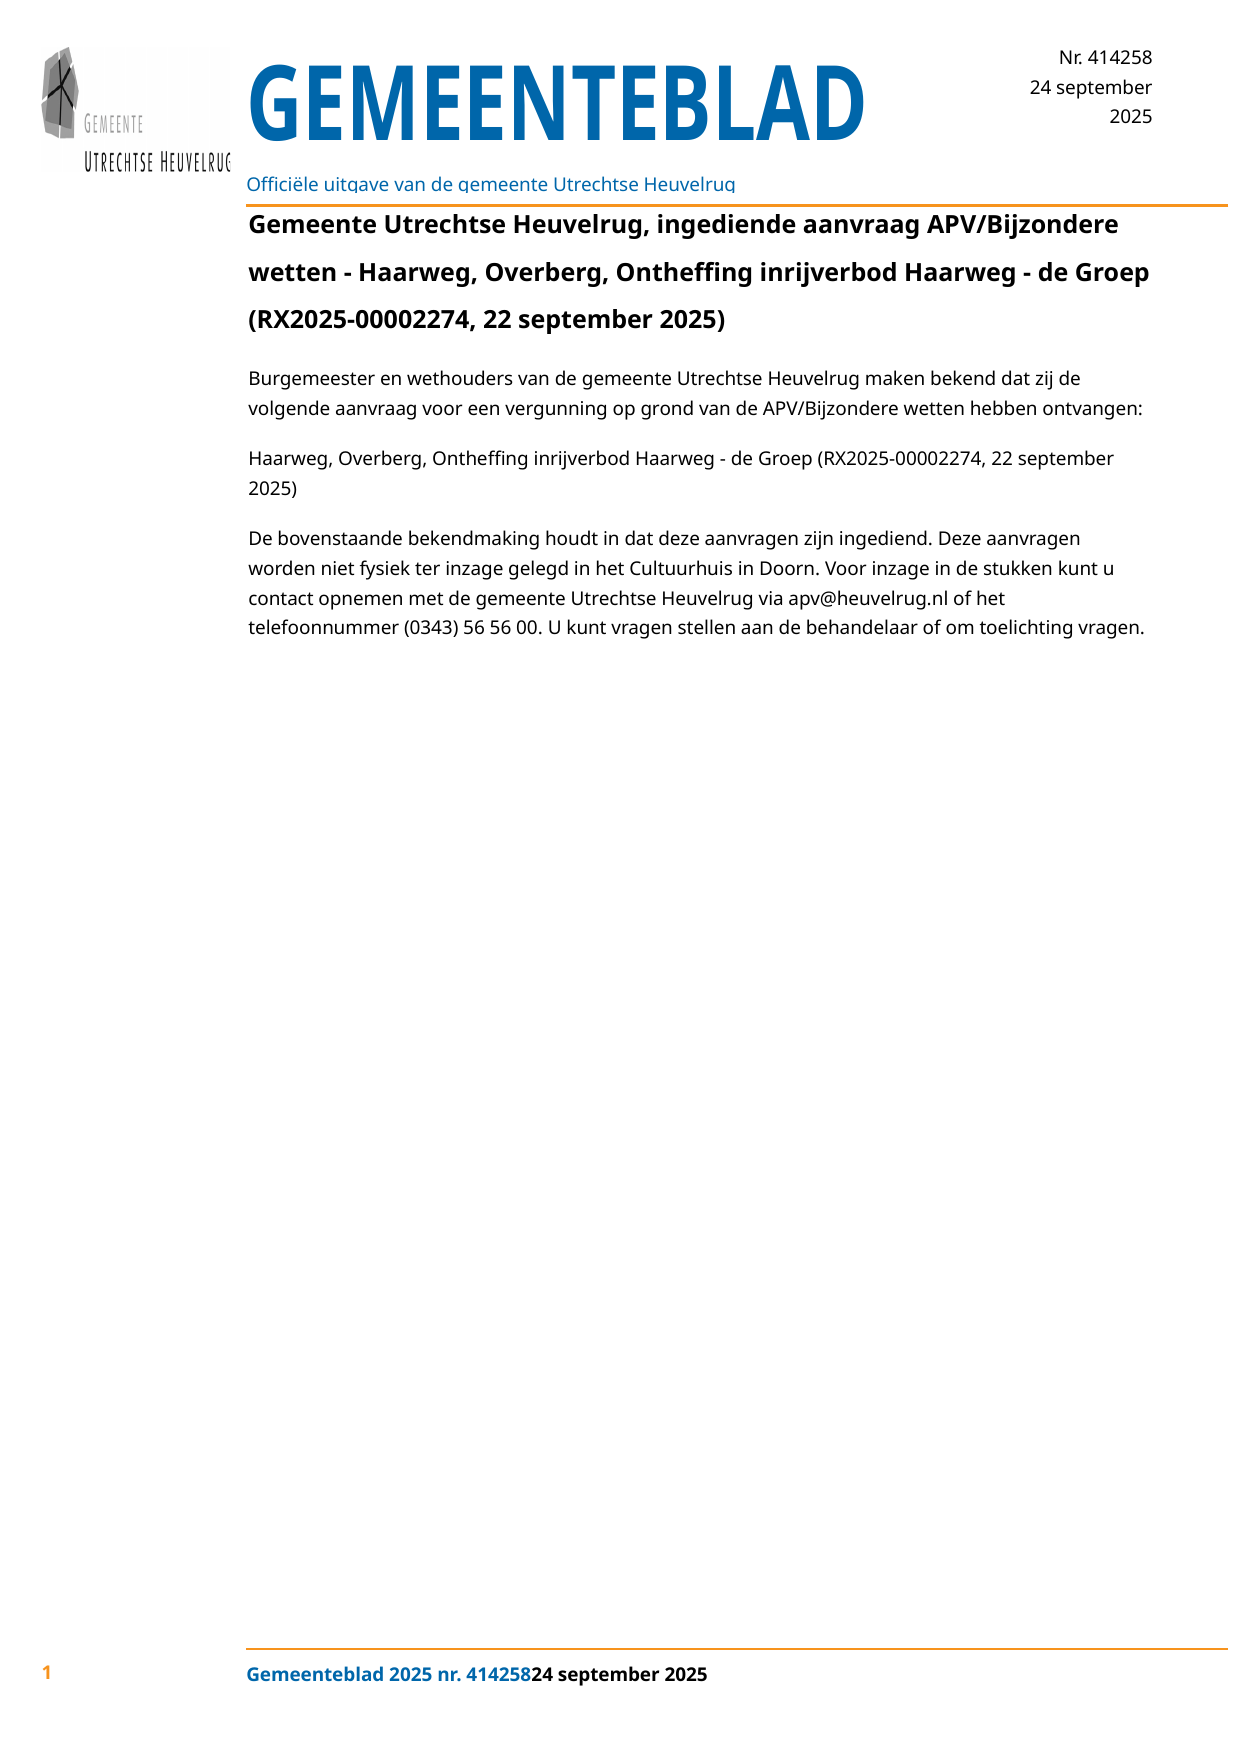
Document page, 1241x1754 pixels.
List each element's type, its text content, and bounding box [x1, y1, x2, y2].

text Haarweg, Overberg, Ontheffing inrijverbod Haarweg - de Groep (RX2025-00002274, 22 september 2025) [248, 446, 1152, 501]
text De bovenstaande bekendmaking houdt in dat deze aanvragen zijn ingediend. Deze aanvragen worden niet fysiek ter inzage gelegd in het Cultuurhuis in Doorn. Voor inzage in de stukken kunt u contact opnemen met de gemeente Utrechtse Heuvelrug via apv@heuvelrug.nl of het telefoonnummer (0343) 56 56 00. U kunt vragen stellen aan de behandelaar of om toelichting vragen. [248, 526, 1152, 640]
picture [41, 47, 231, 172]
text Burgemeester en wethouders van de gemeente Utrechtse Heuvelrug maken bekend dat zij de volgende aanvraag voor een vergunning op grond van de APV/Bijzondere wetten hebben ontvangen: [248, 366, 1152, 421]
text Gemeente Utrechtse Heuvelrug, ingediende aanvraag APV/Bijzondere wetten - Haarweg, Overberg, Ontheffing inrijverbod Haarweg - de Groep (RX2025-00002274, 22 september 2025) [248, 207, 1152, 336]
